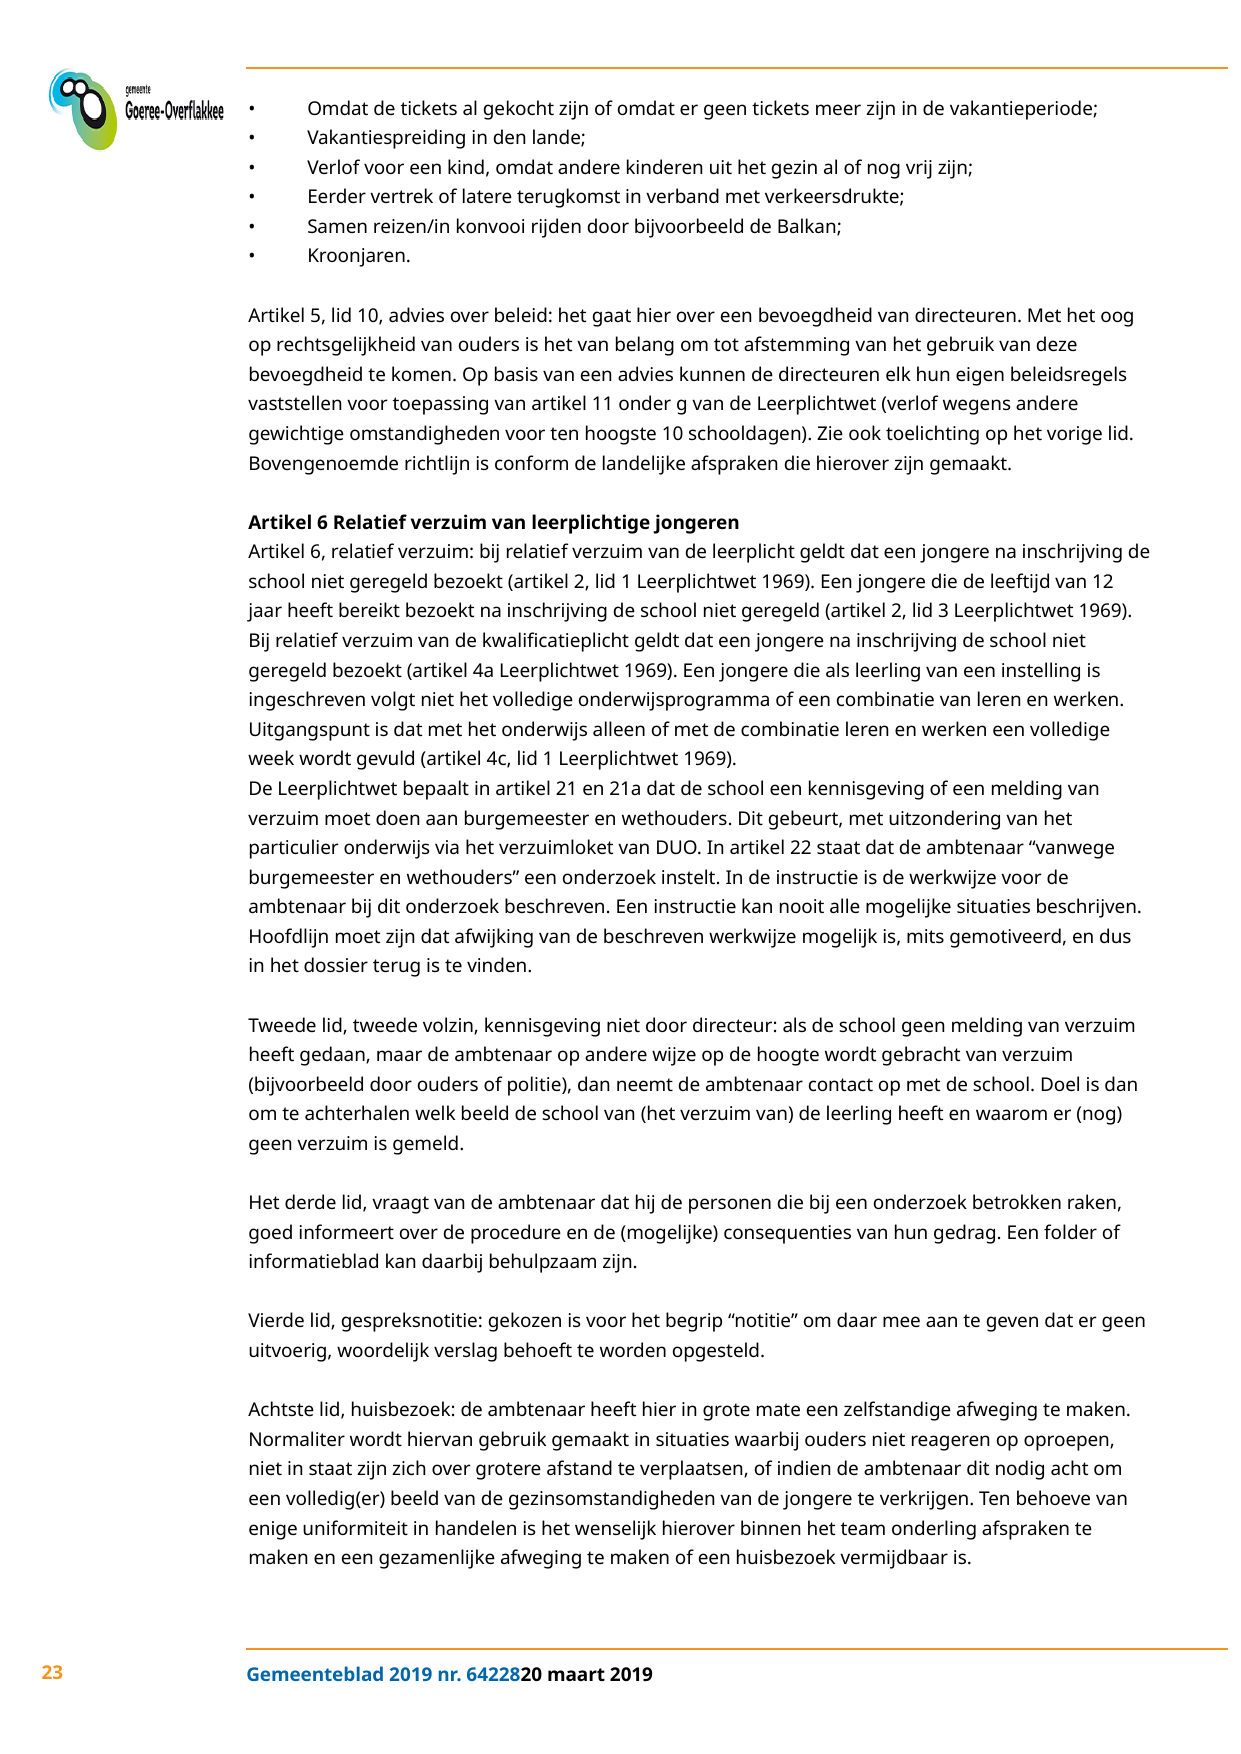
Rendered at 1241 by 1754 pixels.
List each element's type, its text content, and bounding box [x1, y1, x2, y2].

text Artikel 6 Relatief verzuim van leerplichtige jongeren [248, 509, 1152, 535]
list Kroonjaren. [248, 243, 1152, 268]
text Achtste lid, huisbezoek: de ambtenaar heeft hier in grote mate een zelfstandige afweging te maken. Normaliter wordt hiervan gebruik gemaakt in situaties waarbij ouders niet reageren op oproepen, niet in staat zijn zich over grotere afstand te verplaatsen, of indien de ambtenaar dit nodig acht om een volledig(er) beeld van de gezinsomstandigheden van de jongere te verkrijgen. Ten behoeve van enige uniformiteit in handelen is het wenselijk hierover binnen het team onderling afspraken te maken en een gezamenlijke afweging te maken of een huisbezoek vermijdbaar is. [248, 1396, 1152, 1570]
text Het derde lid, vraagt van de ambtenaar dat hij de personen die bij een onderzoek betrokken raken, goed informeert over de procedure en de (mogelijke) consequenties van hun gedrag. Een folder of informatieblad kan daarbij behulpzaam zijn. [248, 1189, 1152, 1274]
list Samen reizen/in konvooi rijden door bijvoorbeeld de Balkan; [248, 213, 1152, 239]
list Eerder vertrek of latere terugkomst in verband met verkeersdrukte; [248, 183, 1152, 209]
text Bij relatief verzuim van de kwalificatieplicht geldt dat een jongere na inschrijving de school niet geregeld bezoekt (artikel 4a Leerplichtwet 1969). Een jongere die als leerling van een instelling is ingeschreven volgt niet het volledige onderwijsprogramma of een combinatie van leren en werken. Uitgangspunt is dat met het onderwijs alleen of met de combinatie leren en werken een volledige week wordt gevuld (artikel 4c, lid 1 Leerplichtwet 1969). [248, 627, 1152, 771]
list Vakantiespreiding in den lande; [248, 124, 1152, 150]
text Artikel 6, relatief verzuim: bij relatief verzuim van de leerplicht geldt dat een jongere na inschrijving de school niet geregeld bezoekt (artikel 2, lid 1 Leerplichtwet 1969). Een jongere die de leeftijd van 12 jaar heeft bereikt bezoekt na inschrijving de school niet geregeld (artikel 2, lid 3 Leerplichtwet 1969). [248, 538, 1152, 623]
text Tweede lid, tweede volzin, kennisgeving niet door directeur: als de school geen melding van verzuim heeft gedaan, maar de ambtenaar op andere wijze op de hoogte wordt gebracht van verzuim (bijvoorbeeld door ouders of politie), dan neemt de ambtenaar contact op met de school. Doel is dan om te achterhalen welk beeld de school van (het verzuim van) de leerling heeft en waarom er (nog) geen verzuim is gemeld. [248, 1012, 1152, 1156]
list Omdat de tickets al gekocht zijn of omdat er geen tickets meer zijn in de vakantieperiode; [248, 95, 1152, 121]
list Verlof voor een kind, omdat andere kinderen uit het gezin al of nog vrij zijn; [248, 154, 1152, 180]
text De Leerplichtwet bepaalt in artikel 21 en 21a dat de school een kennisgeving of een melding van verzuim moet doen aan burgemeester en wethouders. Dit gebeurt, met uitzondering van het particulier onderwijs via het verzuimloket van DUO. In artikel 22 staat dat de ambtenaar “vanwege burgemeester en wethouders” een onderzoek instelt. In de instructie is de werkwijze voor de ambtenaar bij dit onderzoek beschreven. Een instructie kan nooit alle mogelijke situaties beschrijven. Hoofdlijn moet zijn dat afwijking van de beschreven werkwijze mogelijk is, mits gemotiveerd, en dus in het dossier terug is te vinden. [248, 775, 1152, 978]
text Vierde lid, gespreksnotitie: gekozen is voor het begrip “notitie” om daar mee aan te geven dat er geen uitvoerig, woordelijk verslag behoeft te worden opgesteld. [248, 1308, 1152, 1363]
text Artikel 5, lid 10, advies over beleid: het gaat hier over een bevoegdheid van directeuren. Met het oog op rechtsgelijkheid van ouders is het van belang om tot afstemming van het gebruik van deze bevoegdheid te komen. Op basis van een advies kunnen de directeuren elk hun eigen beleidsregels vaststellen voor toepassing van artikel 11 onder g van de Leerplichtwet (verlof wegens andere gewichtige omstandigheden voor ten hoogste 10 schooldagen). Zie ook toelichting op het vorige lid. [248, 302, 1152, 446]
picture [41, 47, 231, 172]
text Bovengenoemde richtlijn is conform de landelijke afspraken die hierover zijn gemaakt. [248, 450, 1152, 476]
